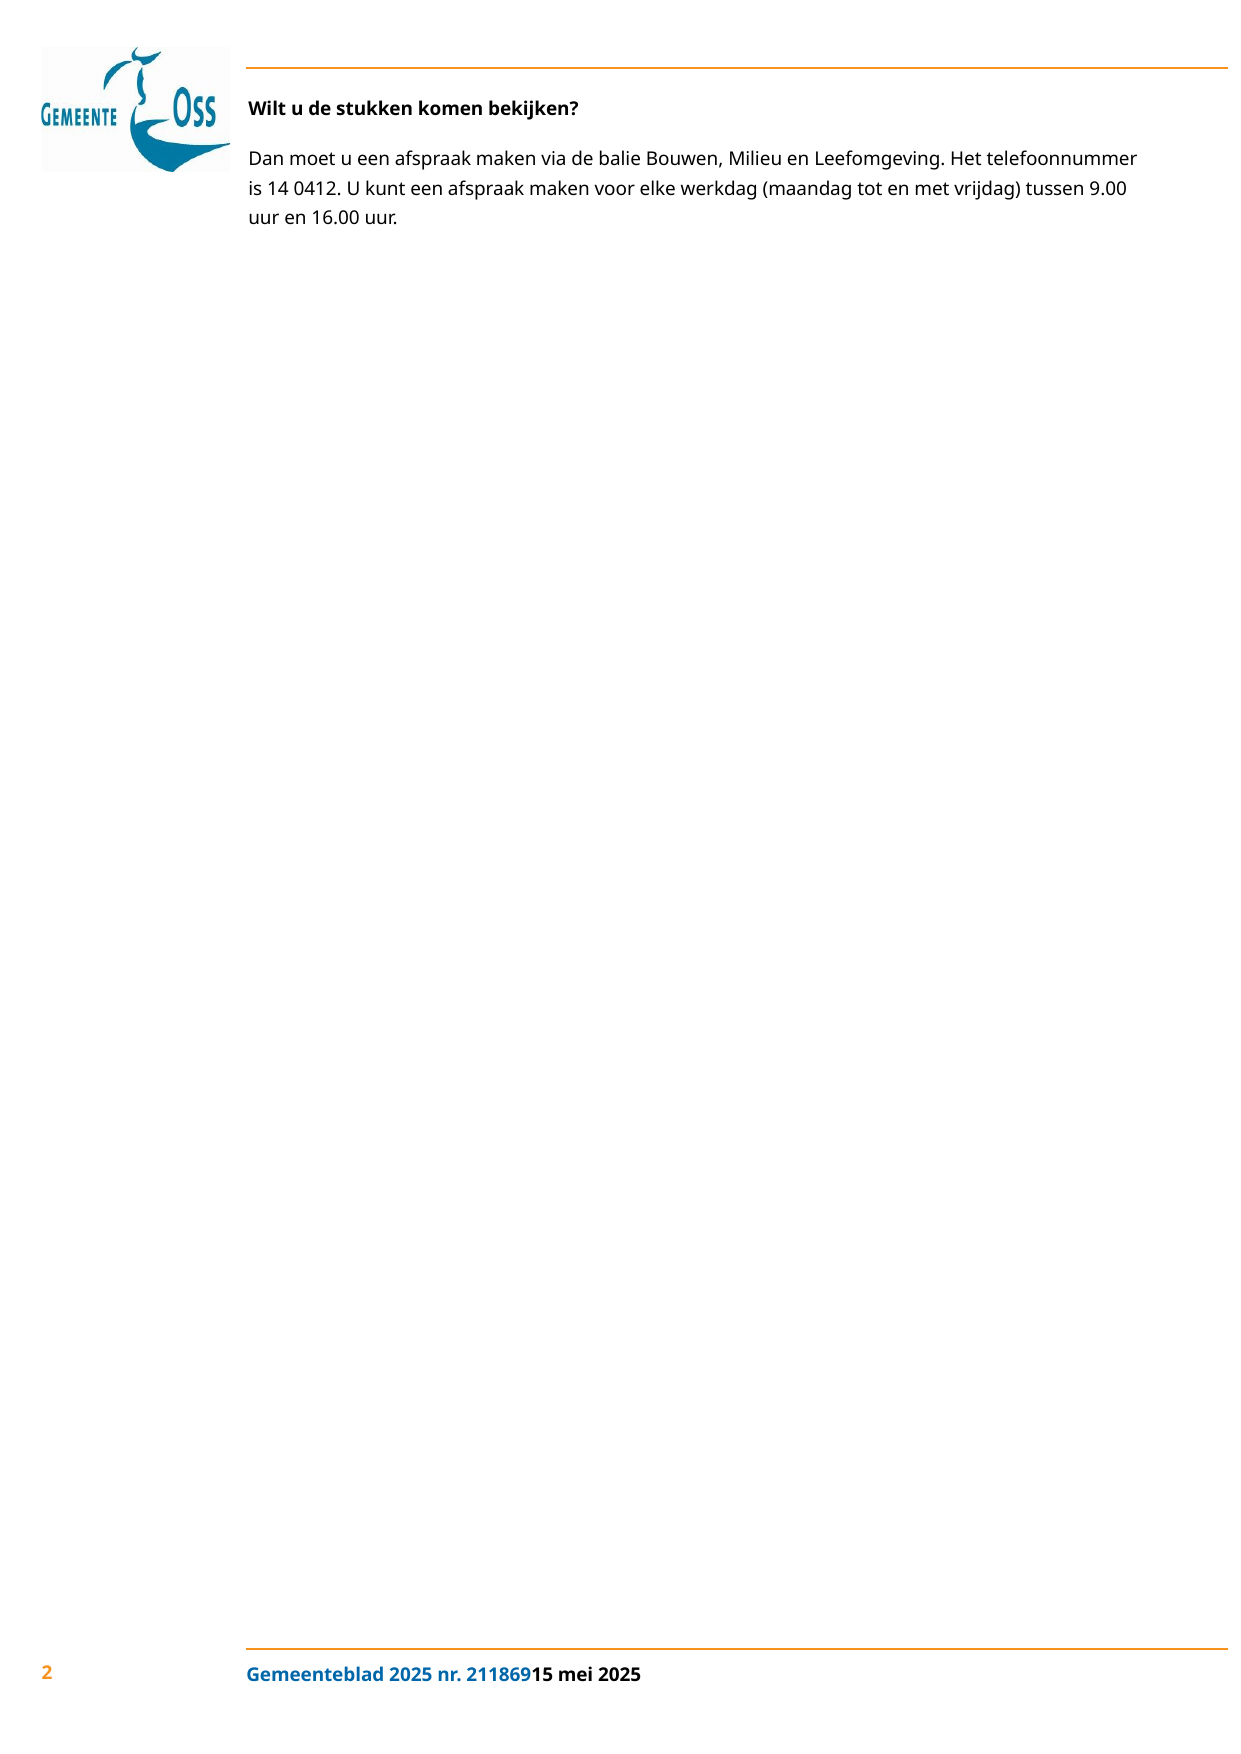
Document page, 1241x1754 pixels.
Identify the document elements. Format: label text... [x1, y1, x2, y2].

text Dan moet u een afspraak maken via de balie Bouwen, Milieu en Leefomgeving. Het telefoonnummer is 14 0412. U kunt een afspraak maken voor elke werkdag (maandag tot en met vrijdag) tussen 9.00 uur en 16.00 uur. [248, 145, 1152, 230]
text Wilt u de stukken komen bekijken? [248, 95, 1152, 121]
picture [41, 47, 231, 172]
